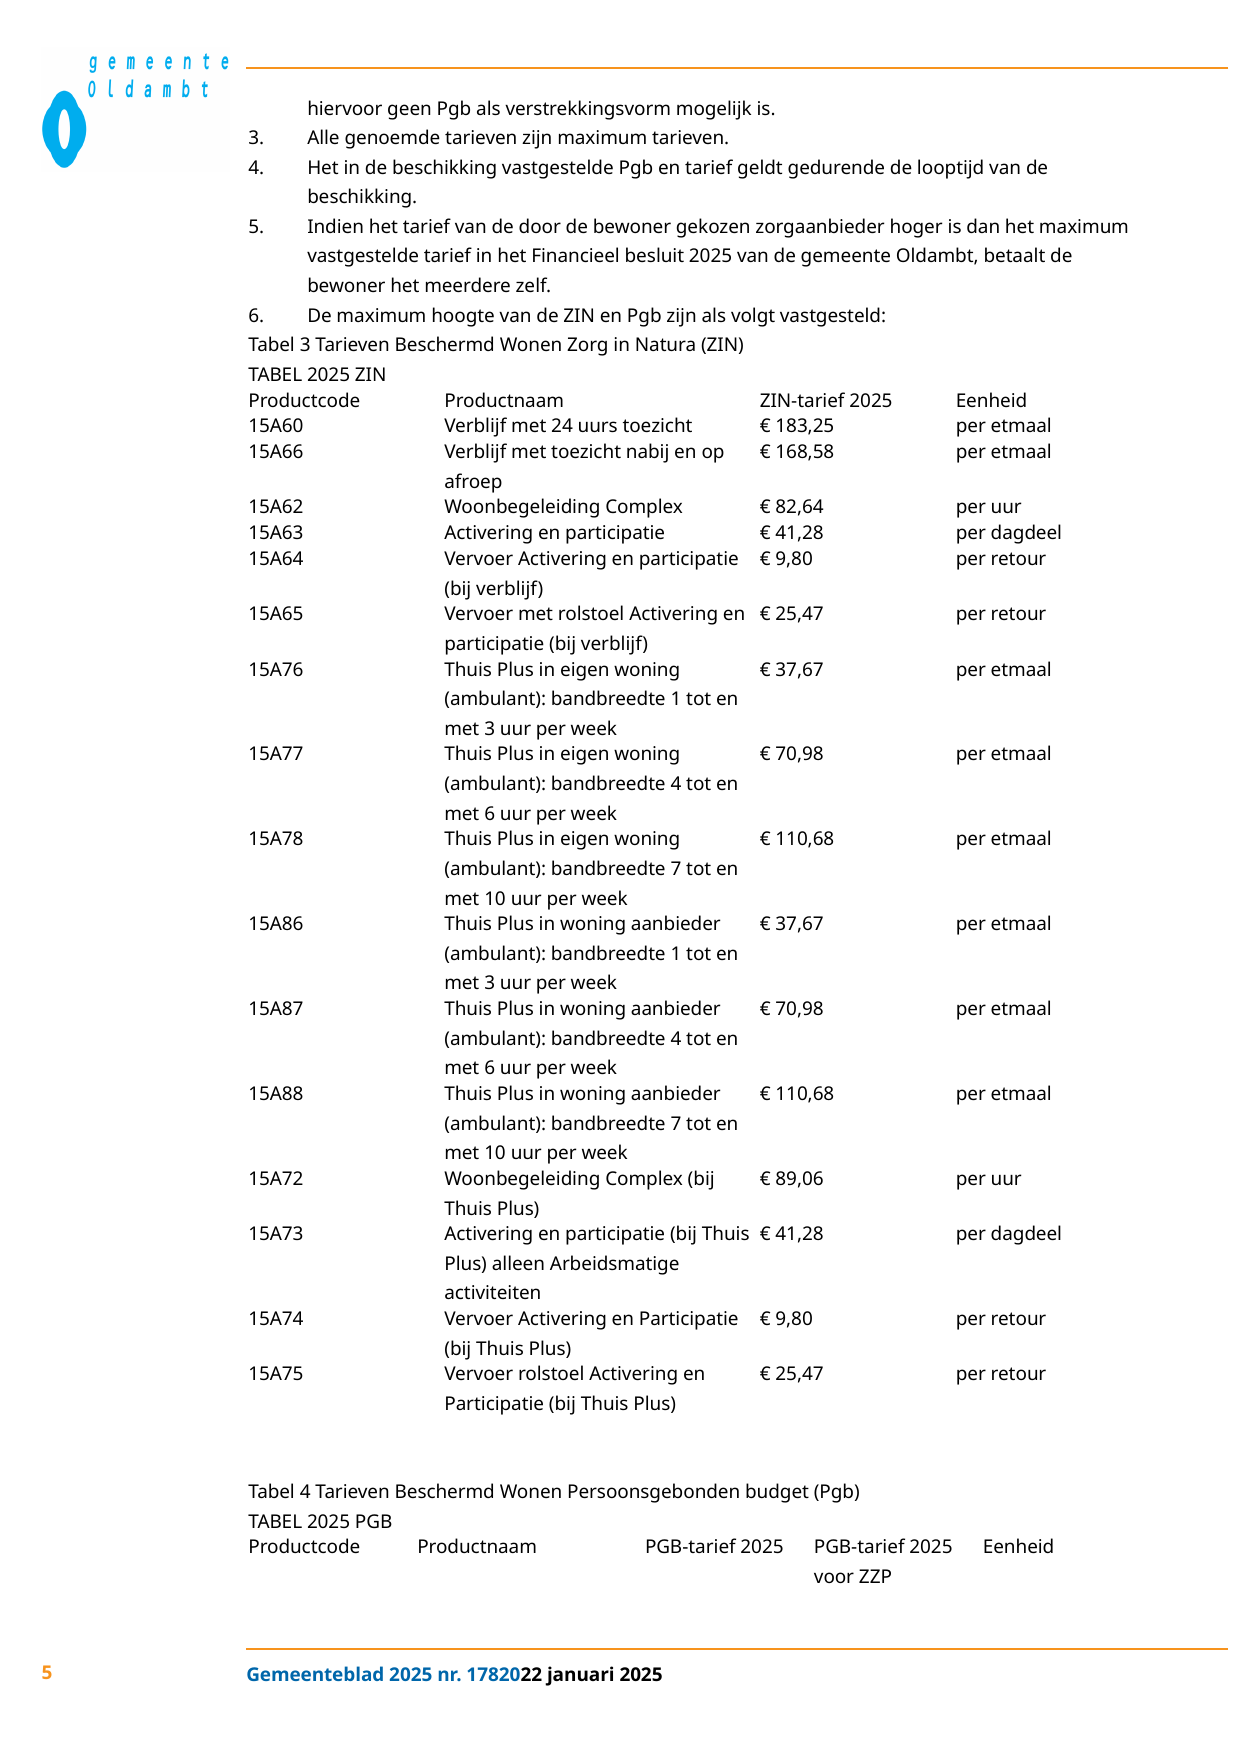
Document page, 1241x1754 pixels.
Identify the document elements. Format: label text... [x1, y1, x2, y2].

table_cell € 168,58 [760, 438, 956, 494]
table_cell Activering en participatie (bij Thuis Plus) alleen Arbeidsmatige activiteiten [444, 1220, 759, 1305]
table_cell per etmaal [956, 910, 1152, 995]
table_cell € 110,68 [760, 1080, 956, 1165]
table_cell € 37,67 [760, 910, 956, 995]
table_cell per etmaal [956, 995, 1152, 1080]
table_cell € 25,47 [760, 600, 956, 656]
table_cell Vervoer met rolstoel Activering en participatie (bij verblijf) [444, 600, 759, 656]
list Het in de beschikking vastgestelde Pgb en tarief geldt gedurende de looptijd van de beschikking. [248, 154, 1152, 209]
table_header TABEL 2025 PGB [248, 1508, 983, 1534]
table_cell Productnaam [417, 1534, 645, 1589]
table_cell 15A87 [248, 995, 444, 1080]
table_cell Thuis Plus in woning aanbieder (ambulant): bandbreedte 4 tot en met 6 uur per week [444, 995, 759, 1080]
table_cell Thuis Plus in woning aanbieder (ambulant): bandbreedte 1 tot en met 3 uur per week [444, 910, 759, 995]
picture [41, 47, 231, 172]
table_cell PGB-tarief 2025 [645, 1534, 814, 1589]
table_cell € 70,98 [760, 741, 956, 826]
table_cell Thuis Plus in eigen woning (ambulant): bandbreedte 7 tot en met 10 uur per week [444, 826, 759, 910]
table_cell € 89,06 [760, 1165, 956, 1220]
table_header [983, 1508, 1152, 1534]
table_header TABEL 2025 ZIN [248, 361, 1152, 387]
table_cell 15A60 [248, 413, 444, 438]
table_cell per retour [956, 545, 1152, 600]
table_cell € 9,80 [760, 1305, 956, 1361]
table_cell per retour [956, 1305, 1152, 1361]
list hiervoor geen Pgb als verstrekkingsvorm mogelijk is. [248, 95, 1152, 121]
table_cell 15A75 [248, 1361, 444, 1416]
table_cell € 25,47 [760, 1361, 956, 1416]
table_cell Productcode [248, 387, 444, 413]
text Tabel 4 Tarieven Beschermd Wonen Persoonsgebonden budget (Pgb) [248, 1478, 1152, 1504]
list Alle genoemde tarieven zijn maximum tarieven. [248, 124, 1152, 150]
table_cell ZIN-tarief 2025 [760, 387, 956, 413]
table_cell Thuis Plus in eigen woning (ambulant): bandbreedte 4 tot en met 6 uur per week [444, 741, 759, 826]
table_cell Activering en participatie [444, 519, 759, 545]
table_cell 15A86 [248, 910, 444, 995]
table_cell per etmaal [956, 413, 1152, 438]
table_cell 15A74 [248, 1305, 444, 1361]
table_cell Woonbegeleiding Complex (bij Thuis Plus) [444, 1165, 759, 1220]
table_cell per dagdeel [956, 1220, 1152, 1305]
table_cell € 41,28 [760, 519, 956, 545]
list De maximum hoogte van de ZIN en Pgb zijn als volgt vastgesteld: [248, 302, 1152, 328]
table_cell € 183,25 [760, 413, 956, 438]
table_cell 15A76 [248, 656, 444, 741]
table_cell € 110,68 [760, 826, 956, 910]
table_cell Eenheid [983, 1534, 1152, 1589]
table_cell PGB-tarief 2025 voor ZZP [814, 1534, 983, 1589]
table_cell Productcode [248, 1534, 417, 1589]
table_cell 15A63 [248, 519, 444, 545]
table_cell € 9,80 [760, 545, 956, 600]
list Indien het tarief van de door de bewoner gekozen zorgaanbieder hoger is dan het maximum vastgestelde tarief in het Financieel besluit 2025 van de gemeente Oldambt, betaalt de bewoner het meerdere zelf. [248, 213, 1152, 298]
table_cell Vervoer rolstoel Activering en Participatie (bij Thuis Plus) [444, 1361, 759, 1416]
table_cell 15A62 [248, 494, 444, 519]
table_cell € 70,98 [760, 995, 956, 1080]
table_cell 15A78 [248, 826, 444, 910]
table_cell Verblijf met 24 uurs toezicht [444, 413, 759, 438]
table_cell Vervoer Activering en Participatie (bij Thuis Plus) [444, 1305, 759, 1361]
table_cell € 82,64 [760, 494, 956, 519]
table_cell per etmaal [956, 1080, 1152, 1165]
table_cell per uur [956, 494, 1152, 519]
table_cell Woonbegeleiding Complex [444, 494, 759, 519]
table_cell 15A65 [248, 600, 444, 656]
table_cell 15A66 [248, 438, 444, 494]
table_cell 15A77 [248, 741, 444, 826]
table_cell Eenheid [956, 387, 1152, 413]
text Tabel 3 Tarieven Beschermd Wonen Zorg in Natura (ZIN) [248, 331, 1152, 357]
table_cell per etmaal [956, 741, 1152, 826]
table_cell per retour [956, 1361, 1152, 1416]
table_cell 15A72 [248, 1165, 444, 1220]
table_cell per dagdeel [956, 519, 1152, 545]
table_cell per etmaal [956, 656, 1152, 741]
table_cell Productnaam [444, 387, 759, 413]
table_cell 15A73 [248, 1220, 444, 1305]
table_cell Verblijf met toezicht nabij en op afroep [444, 438, 759, 494]
table_cell per etmaal [956, 438, 1152, 494]
table_cell per etmaal [956, 826, 1152, 910]
table_cell Thuis Plus in eigen woning (ambulant): bandbreedte 1 tot en met 3 uur per week [444, 656, 759, 741]
table_cell € 37,67 [760, 656, 956, 741]
table_cell € 41,28 [760, 1220, 956, 1305]
table_cell 15A88 [248, 1080, 444, 1165]
table_cell Thuis Plus in woning aanbieder (ambulant): bandbreedte 7 tot en met 10 uur per week [444, 1080, 759, 1165]
table_cell per retour [956, 600, 1152, 656]
table_cell Vervoer Activering en participatie (bij verblijf) [444, 545, 759, 600]
table_cell 15A64 [248, 545, 444, 600]
table_cell per uur [956, 1165, 1152, 1220]
